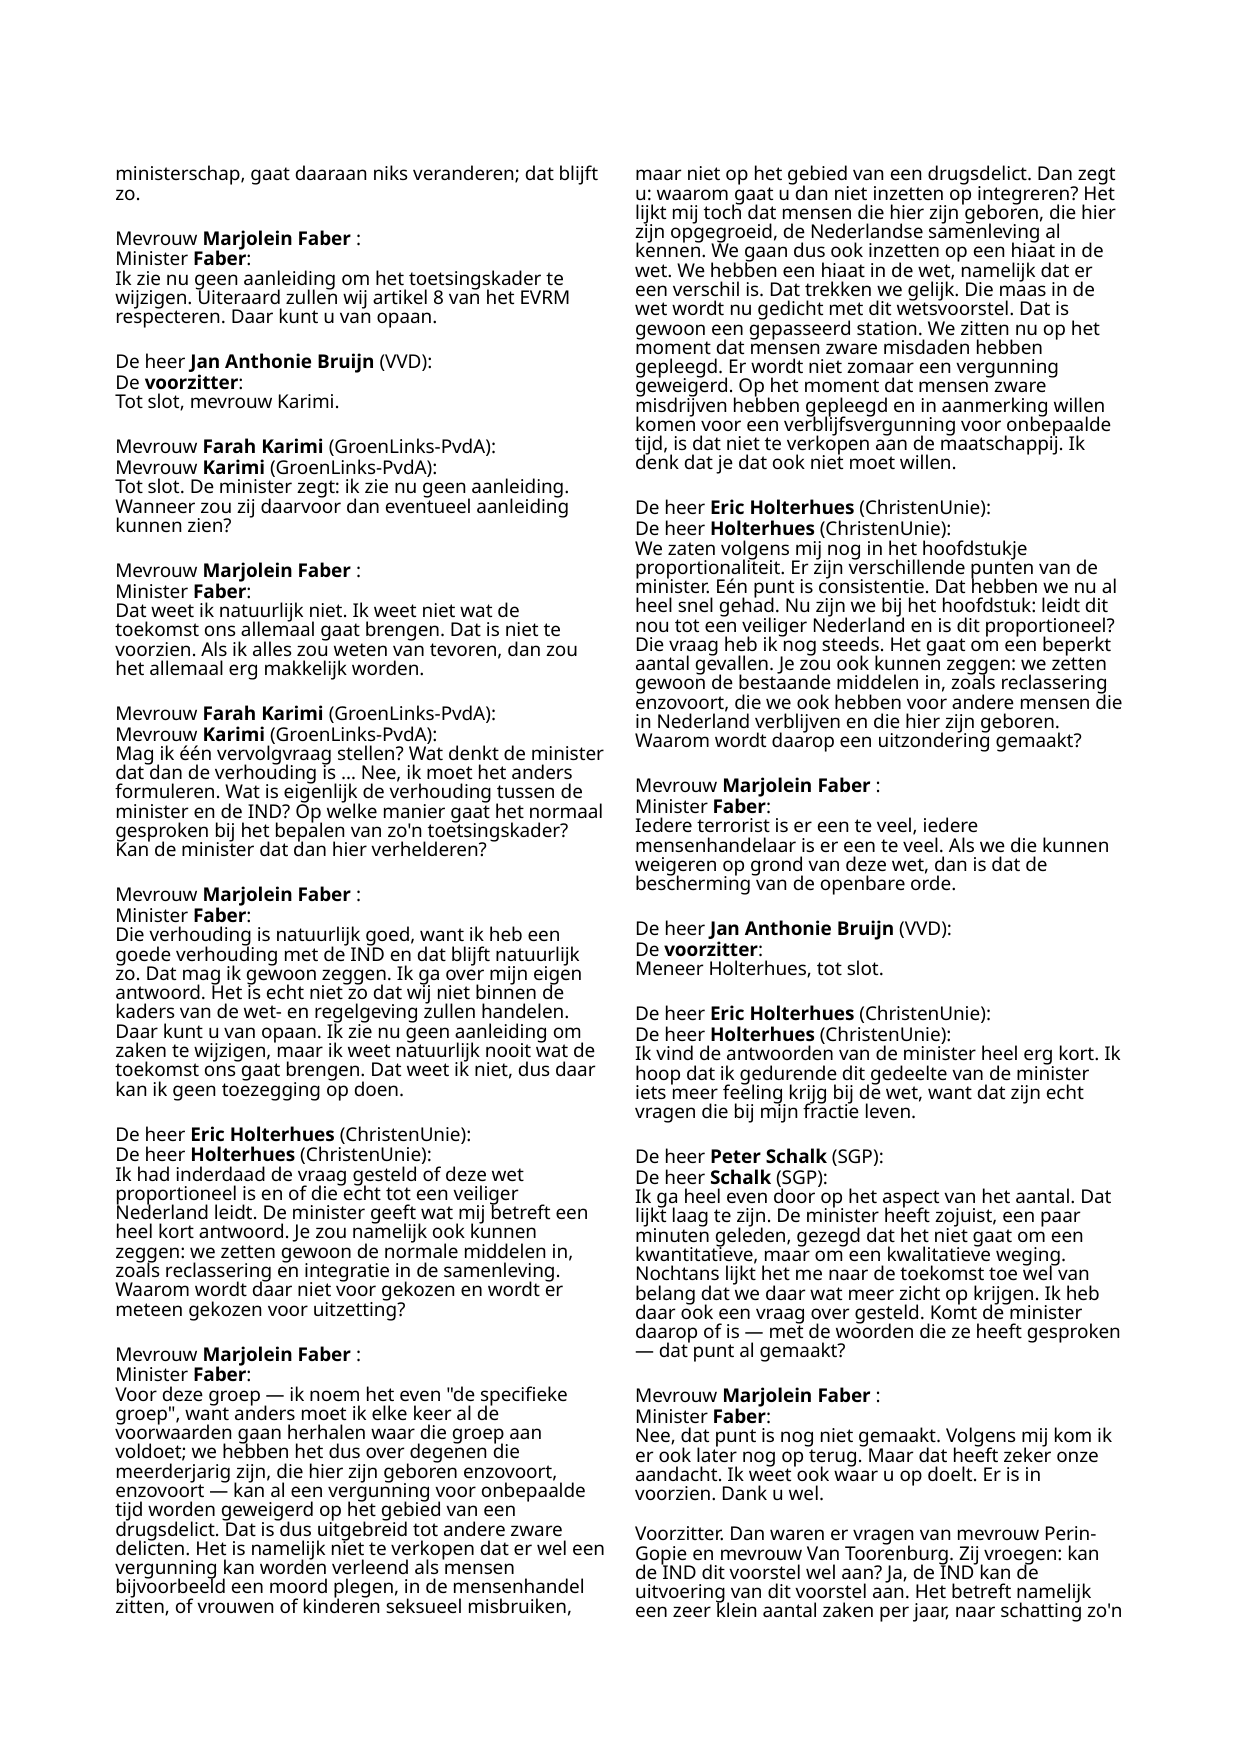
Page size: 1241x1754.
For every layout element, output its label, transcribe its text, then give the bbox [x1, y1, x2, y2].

text Tot slot, mevrouw Karimi. [115, 393, 605, 413]
text Meneer Holterhues, tot slot. [635, 960, 1125, 979]
text Minister Faber: [635, 1408, 1125, 1427]
text Nee, dat punt is nog niet gemaakt. Volgens mij kom ik er ook later nog op terug. Maar dat heeft zeker onze aandacht. Ik weet ook waar u op doelt. Er is in voorzien. Dank u wel. [635, 1427, 1125, 1504]
text Mevrouw Farah Karimi (GroenLinks-PvdA): [115, 700, 605, 726]
text Minister Faber: [115, 583, 605, 602]
text Minister Faber: [115, 250, 605, 270]
text De heer Holterhues (ChristenUnie): [635, 1026, 1125, 1045]
text Ik zie nu geen aanleiding om het toetsingskader te wijzigen. Uiteraard zullen wij artikel 8 van het EVRM respecteren. Daar kunt u van opaan. [115, 270, 605, 327]
text Iedere terrorist is er een te veel, iedere mensenhandelaar is er een te veel. Als we die kunnen weigeren op grond van deze wet, dan is dat de bescherming van de openbare orde. [635, 817, 1125, 894]
text Dat weet ik natuurlijk niet. Ik weet niet wat de toekomst ons allemaal gaat brengen. Dat is niet te voorzien. Als ik alles zou weten van tevoren, dan zou het allemaal erg makkelijk worden. [115, 602, 605, 679]
text Minister Faber: [635, 798, 1125, 817]
text ministerschap, gaat daaraan niks veranderen; dat blijft zo. [115, 165, 605, 204]
text De voorzitter: [635, 941, 1125, 960]
text Ik vind de antwoorden van de minister heel erg kort. Ik hoop dat ik gedurende dit gedeelte van de minister iets meer feeling krijg bij de wet, want dat zijn echt vragen die bij mijn fractie leven. [635, 1045, 1125, 1122]
text De heer Holterhues (ChristenUnie): [635, 520, 1125, 539]
text Mevrouw Marjolein Faber : [635, 772, 1125, 798]
text Voorzitter. Dan waren er vragen van mevrouw Perin-Gopie en mevrouw Van Toorenburg. Zij vroegen: kan de IND dit voorstel wel aan? Ja, de IND kan de uitvoering van dit voorstel aan. Het betreft namelijk een zeer klein aantal zaken per jaar, naar schatting zo'n [635, 1525, 1125, 1622]
text De heer Eric Holterhues (ChristenUnie): [115, 1121, 605, 1146]
text De heer Jan Anthonie Bruijn (VVD): [115, 348, 605, 374]
text De heer Jan Anthonie Bruijn (VVD): [635, 915, 1125, 941]
text Mevrouw Karimi (GroenLinks-PvdA): [115, 459, 605, 478]
text De heer Eric Holterhues (ChristenUnie): [635, 1000, 1125, 1026]
text Mevrouw Karimi (GroenLinks-PvdA): [115, 726, 605, 745]
text Minister Faber: [115, 907, 605, 926]
text Mevrouw Marjolein Faber : [115, 1341, 605, 1366]
text Voor deze groep — ik noem het even "de specifieke groep", want anders moet ik elke keer al de voorwaarden gaan herhalen waar die groep aan voldoet; we hebben het dus over degenen die meerderjarig zijn, die hier zijn geboren enzovoort, enzovoort — kan al een vergunning voor onbepaalde tijd worden geweigerd op het gebied van een drugsdelict. Dat is dus uitgebreid tot andere zware delicten. Het is namelijk niet te verkopen dat er wel een vergunning kan worden verleend als mensen bijvoorbeeld een moord plegen, in de mensenhandel zitten, of vrouwen of kinderen seksueel misbruiken, [115, 1386, 605, 1617]
text De heer Holterhues (ChristenUnie): [115, 1146, 605, 1166]
text Mevrouw Marjolein Faber : [115, 557, 605, 583]
text Minister Faber: [115, 1366, 605, 1386]
text Mevrouw Marjolein Faber : [115, 225, 605, 250]
text Ik had inderdaad de vraag gesteld of deze wet proportioneel is en of die echt tot een veiliger Nederland leidt. De minister geeft wat mij betreft een heel kort antwoord. Je zou namelijk ook kunnen zeggen: we zetten gewoon de normale middelen in, zoals reclassering en integratie in de samenleving. Waarom wordt daar niet voor gekozen en wordt er meteen gekozen voor uitzetting? [115, 1166, 605, 1320]
text Tot slot. De minister zegt: ik zie nu geen aanleiding. Wanneer zou zij daarvoor dan eventueel aanleiding kunnen zien? [115, 478, 605, 536]
text Mag ik één vervolgvraag stellen? Wat denkt de minister dat dan de verhouding is … Nee, ik moet het anders formuleren. Wat is eigenlijk de verhouding tussen de minister en de IND? Op welke manier gaat het normaal gesproken bij het bepalen van zo'n toetsingskader? Kan de minister dat dan hier verhelderen? [115, 745, 605, 861]
text Ik ga heel even door op het aspect van het aantal. Dat lijkt laag te zijn. De minister heeft zojuist, een paar minuten geleden, gezegd dat het niet gaat om een kwantitatieve, maar om een kwalitatieve weging. Nochtans lijkt het me naar de toekomst toe wel van belang dat we daar wat meer zicht op krijgen. Ik heb daar ook een vraag over gesteld. Komt de minister daarop of is — met de woorden die ze heeft gesproken — dat punt al gemaakt? [635, 1188, 1125, 1362]
text Mevrouw Farah Karimi (GroenLinks-PvdA): [115, 433, 605, 459]
text De heer Eric Holterhues (ChristenUnie): [635, 494, 1125, 520]
text We zaten volgens mij nog in het hoofdstukje proportionaliteit. Er zijn verschillende punten van de minister. Eén punt is consistentie. Dat hebben we nu al heel snel gehad. Nu zijn we bij het hoofdstuk: leidt dit nou tot een veiliger Nederland en is dit proportioneel? Die vraag heb ik nog steeds. Het gaat om een beperkt aantal gevallen. Je zou ook kunnen zeggen: we zetten gewoon de bestaande middelen in, zoals reclassering enzovoort, die we ook hebben voor andere mensen die in Nederland verblijven en die hier zijn geboren. Waarom wordt daarop een uitzondering gemaakt? [635, 539, 1125, 751]
text Mevrouw Marjolein Faber : [635, 1382, 1125, 1408]
text De heer Schalk (SGP): [635, 1169, 1125, 1188]
text Mevrouw Marjolein Faber : [115, 881, 605, 907]
text maar niet op het gebied van een drugsdelict. Dan zegt u: waarom gaat u dan niet inzetten op integreren? Het lijkt mij toch dat mensen die hier zijn geboren, die hier zijn opgegroeid, de Nederlandse samenleving al kennen. We gaan dus ook inzetten op een hiaat in de wet. We hebben een hiaat in de wet, namelijk dat er een verschil is. Dat trekken we gelijk. Die maas in de wet wordt nu gedicht met dit wetsvoorstel. Dat is gewoon een gepasseerd station. We zitten nu op het moment dat mensen zware misdaden hebben gepleegd. Er wordt niet zomaar een vergunning geweigerd. Op het moment dat mensen zware misdrijven hebben gepleegd en in aanmerking willen komen voor een verblijfsvergunning voor onbepaalde tijd, is dat niet te verkopen aan de maatschappij. Ik denk dat je dat ook niet moet willen. [635, 165, 1125, 474]
text De heer Peter Schalk (SGP): [635, 1143, 1125, 1169]
text De voorzitter: [115, 374, 605, 393]
text Die verhouding is natuurlijk goed, want ik heb een goede verhouding met de IND en dat blijft natuurlijk zo. Dat mag ik gewoon zeggen. Ik ga over mijn eigen antwoord. Het is echt niet zo dat wij niet binnen de kaders van de wet- en regelgeving zullen handelen. Daar kunt u van opaan. Ik zie nu geen aanleiding om zaken te wijzigen, maar ik weet natuurlijk nooit wat de toekomst ons gaat brengen. Dat weet ik niet, dus daar kan ik geen toezegging op doen. [115, 926, 605, 1100]
